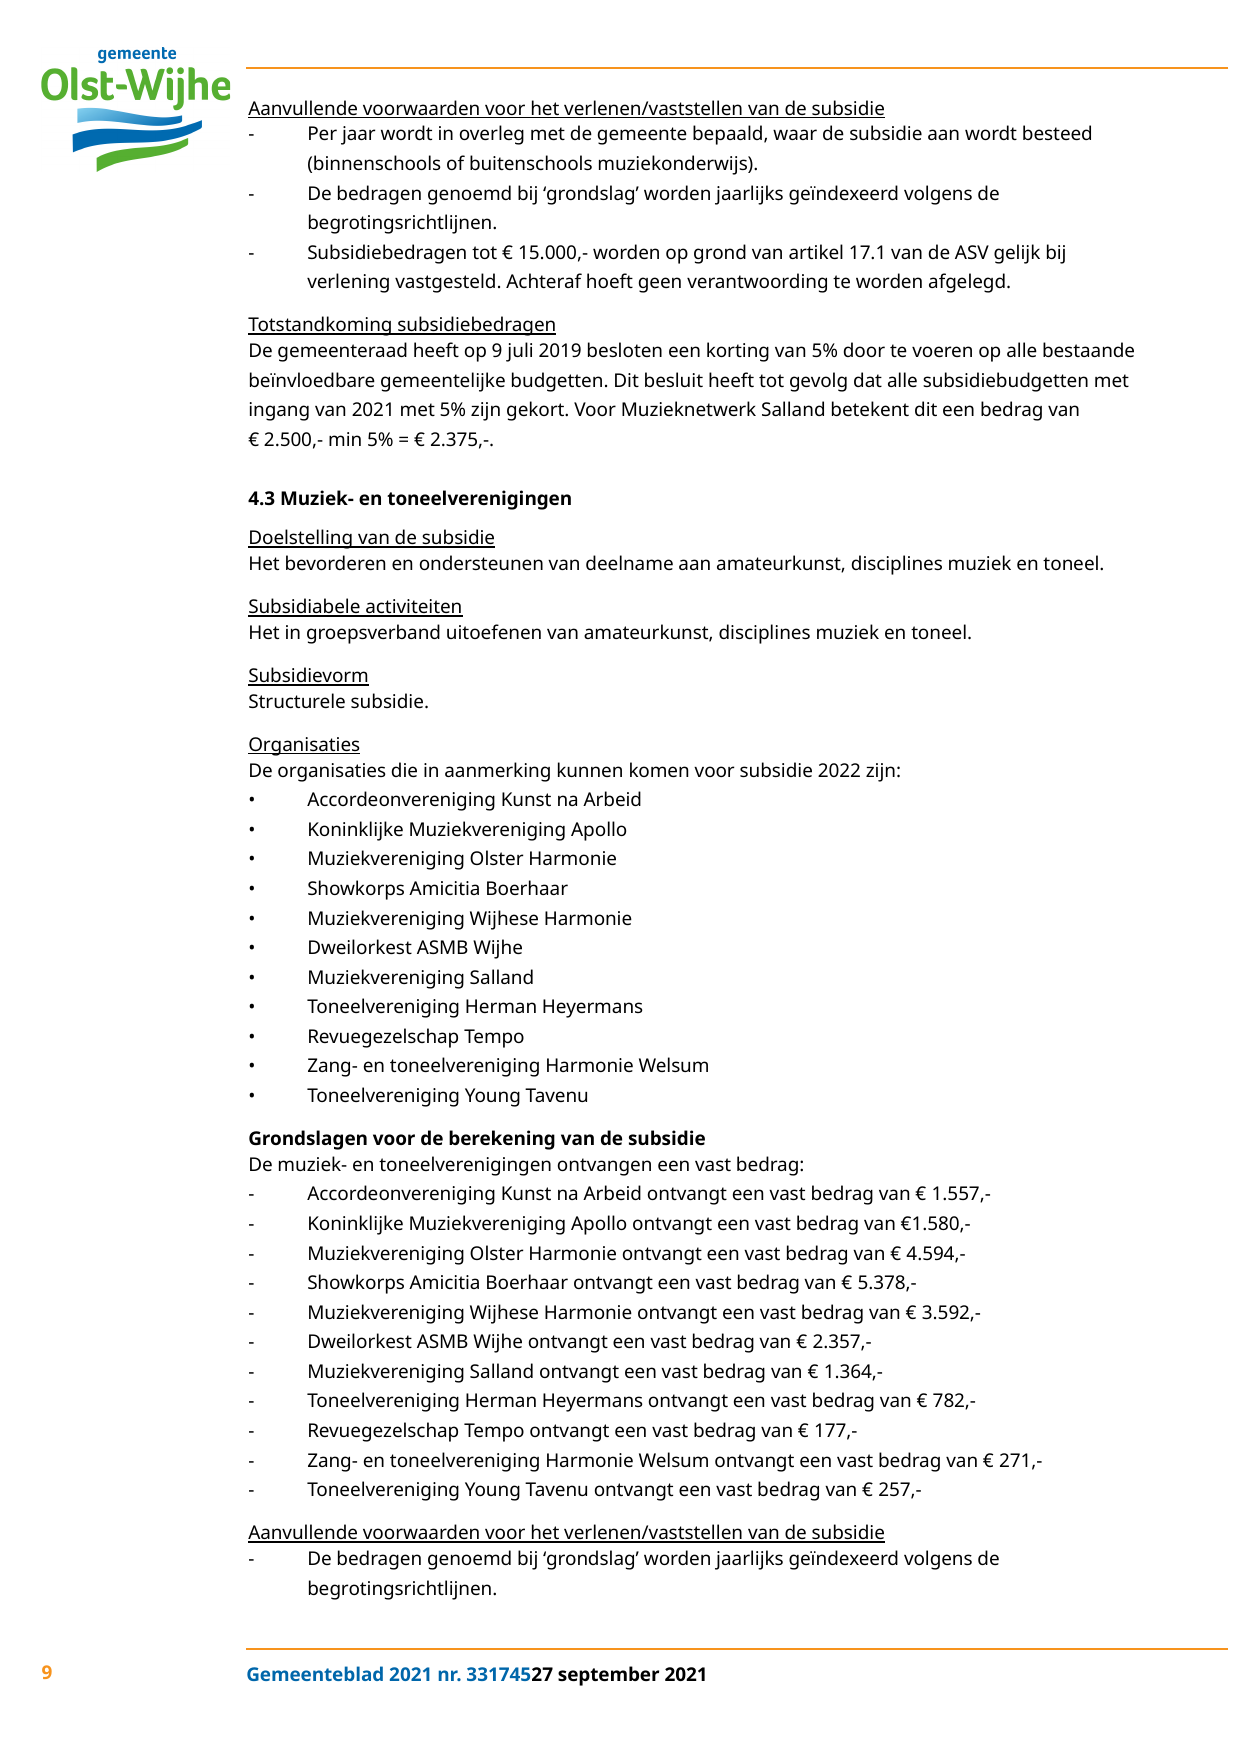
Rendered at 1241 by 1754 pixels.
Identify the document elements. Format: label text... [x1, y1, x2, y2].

list Revuegezelschap Tempo [248, 1023, 1152, 1049]
list De bedragen genoemd bij ‘grondslag’ worden jaarlijks geïndexeerd volgens de begrotingsrichtlijnen. [248, 180, 1152, 235]
list Muziekvereniging Wijhese Harmonie ontvangt een vast bedrag van € 3.592,- [248, 1299, 1152, 1325]
text Aanvullende voorwaarden voor het verlenen/vaststellen van de subsidie [248, 95, 1152, 121]
list De bedragen genoemd bij ‘grondslag’ worden jaarlijks geïndexeerd volgens de begrotingsrichtlijnen. [248, 1545, 1152, 1601]
list Muziekvereniging Wijhese Harmonie [248, 905, 1152, 930]
text Subsidiabele activiteiten [248, 593, 1152, 619]
list Per jaar wordt in overleg met de gemeente bepaald, waar de subsidie aan wordt besteed (binnenschools of buitenschools muziekonderwijs). [248, 121, 1152, 176]
list Showkorps Amicitia Boerhaar ontvangt een vast bedrag van € 5.378,- [248, 1269, 1152, 1295]
list Koninklijke Muziekvereniging Apollo [248, 816, 1152, 842]
text Totstandkoming subsidiebedragen [248, 312, 1152, 337]
list Muziekvereniging Olster Harmonie [248, 846, 1152, 871]
list Dweilorkest ASMB Wijhe [248, 934, 1152, 960]
list Subsidiebedragen tot € 15.000,- worden op grond van artikel 17.1 van de ASV gelijk bij verlening vastgesteld. Achteraf hoeft geen verantwoording te worden afgelegd. [248, 239, 1152, 294]
text De organisaties die in aanmerking kunnen komen voor subsidie 2022 zijn: [248, 757, 1152, 782]
list Toneelvereniging Herman Heyermans ontvangt een vast bedrag van € 782,- [248, 1388, 1152, 1413]
picture [41, 47, 231, 172]
text Organisaties [248, 731, 1152, 757]
list Dweilorkest ASMB Wijhe ontvangt een vast bedrag van € 2.357,- [248, 1328, 1152, 1354]
text 4.3 Muziek- en toneelverenigingen [248, 485, 1152, 511]
text Aanvullende voorwaarden voor het verlenen/vaststellen van de subsidie [248, 1519, 1152, 1545]
list Koninklijke Muziekvereniging Apollo ontvangt een vast bedrag van €1.580,- [248, 1210, 1152, 1236]
list Revuegezelschap Tempo ontvangt een vast bedrag van € 177,- [248, 1417, 1152, 1443]
text Grondslagen voor de berekening van de subsidie [248, 1125, 1152, 1151]
list Showkorps Amicitia Boerhaar [248, 875, 1152, 901]
text Subsidievorm [248, 662, 1152, 688]
list Toneelvereniging Young Tavenu [248, 1082, 1152, 1108]
list Accordeonvereniging Kunst na Arbeid [248, 786, 1152, 812]
list Muziekvereniging Salland [248, 964, 1152, 989]
list Zang- en toneelvereniging Harmonie Welsum [248, 1053, 1152, 1078]
text De gemeenteraad heeft op 9 juli 2019 besloten een korting van 5% door te voeren op alle bestaande beïnvloedbare gemeentelijke budgetten. Dit besluit heeft tot gevolg dat alle subsidiebudgetten met ingang van 2021 met 5% zijn gekort. Voor Muzieknetwerk Salland betekent dit een bedrag van € 2.500,- min 5% = € 2.375,-. [248, 337, 1152, 452]
text Het bevorderen en ondersteunen van deelname aan amateurkunst, disciplines muziek en toneel. [248, 550, 1152, 576]
text De muziek- en toneelverenigingen ontvangen een vast bedrag: [248, 1151, 1152, 1177]
list Zang- en toneelvereniging Harmonie Welsum ontvangt een vast bedrag van € 271,- [248, 1447, 1152, 1473]
list Muziekvereniging Salland ontvangt een vast bedrag van € 1.364,- [248, 1358, 1152, 1384]
list Muziekvereniging Olster Harmonie ontvangt een vast bedrag van € 4.594,- [248, 1240, 1152, 1266]
text Het in groepsverband uitoefenen van amateurkunst, disciplines muziek en toneel. [248, 619, 1152, 645]
list Toneelvereniging Herman Heyermans [248, 993, 1152, 1019]
text Structurele subsidie. [248, 688, 1152, 714]
list Accordeonvereniging Kunst na Arbeid ontvangt een vast bedrag van € 1.557,- [248, 1181, 1152, 1206]
list Toneelvereniging Young Tavenu ontvangt een vast bedrag van € 257,- [248, 1476, 1152, 1502]
text Doelstelling van de subsidie [248, 524, 1152, 550]
